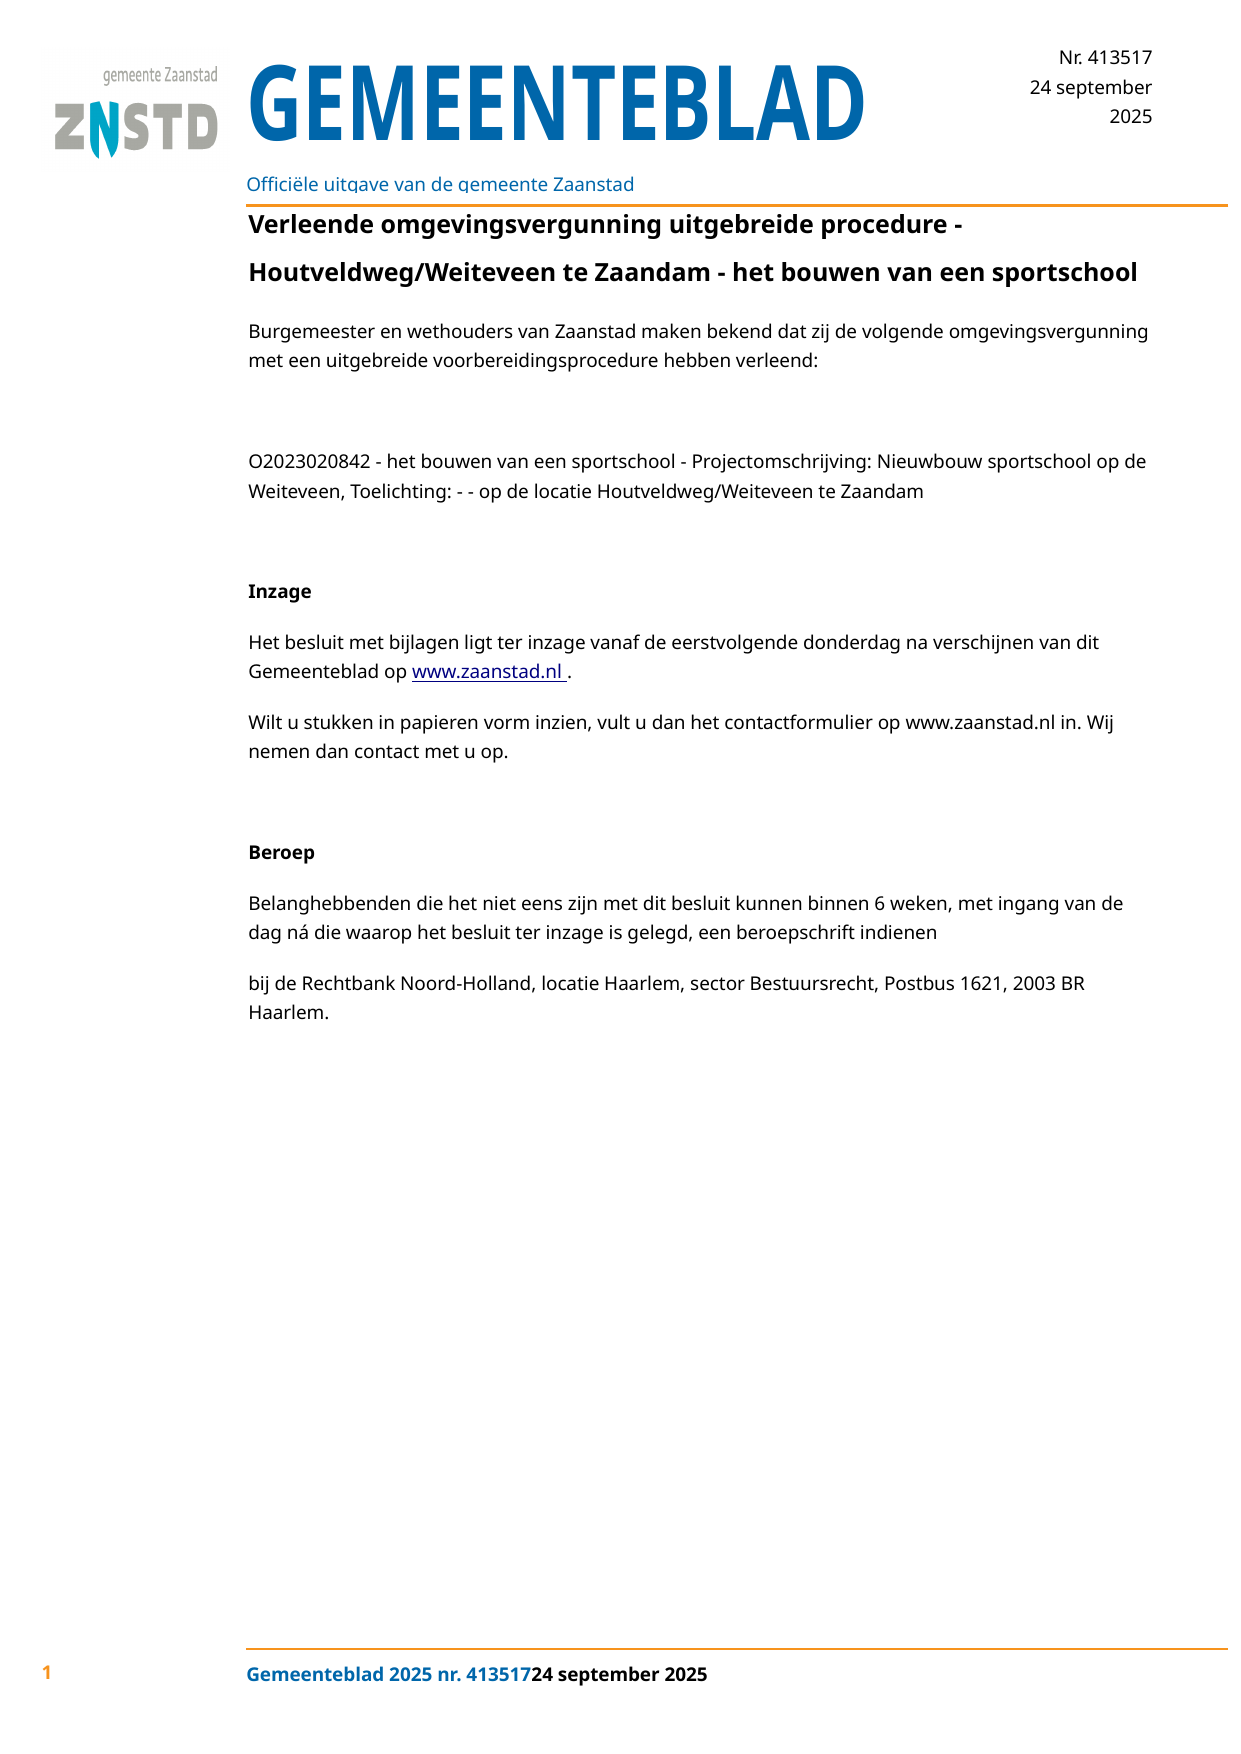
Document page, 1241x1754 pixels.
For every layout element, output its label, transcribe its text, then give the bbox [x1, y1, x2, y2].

text bij de Rechtbank Noord-Holland, locatie Haarlem, sector Bestuursrecht, Postbus 1621, 2003 BR Haarlem. [248, 970, 1152, 1025]
text Inzage [248, 579, 1152, 604]
text Beroep [248, 839, 1152, 865]
text Belanghebbenden die het niet eens zijn met dit besluit kunnen binnen 6 weken, met ingang van de dag ná die waarop het besluit ter inzage is gelegd, een beroepschrift indienen [248, 890, 1152, 945]
text Burgemeester en wethouders van Zaanstad maken bekend dat zij de volgende omgevingsvergunning met een uitgebreide voorbereidingsprocedure hebben verleend: [248, 318, 1152, 373]
text O2023020842 - het bouwen van een sportschool - Projectomschrijving: Nieuwbouw sportschool op de Weiteveen, Toelichting: - - op de locatie Houtveldweg/Weiteveen te Zaandam [248, 448, 1152, 504]
picture [41, 47, 231, 172]
text Verleende omgevingsvergunning uitgebreide procedure - Houtveldweg/Weiteveen te Zaandam - het bouwen van een sportschool [248, 207, 1152, 288]
text Wilt u stukken in papieren vorm inzien, vult u dan het contactformulier op www.zaanstad.nl in. Wij nemen dan contact met u op. [248, 709, 1152, 764]
text Het besluit met bijlagen ligt ter inzage vanaf de eerstvolgende donderdag na verschijnen van dit Gemeenteblad op www.zaanstad.nl . [248, 629, 1152, 684]
